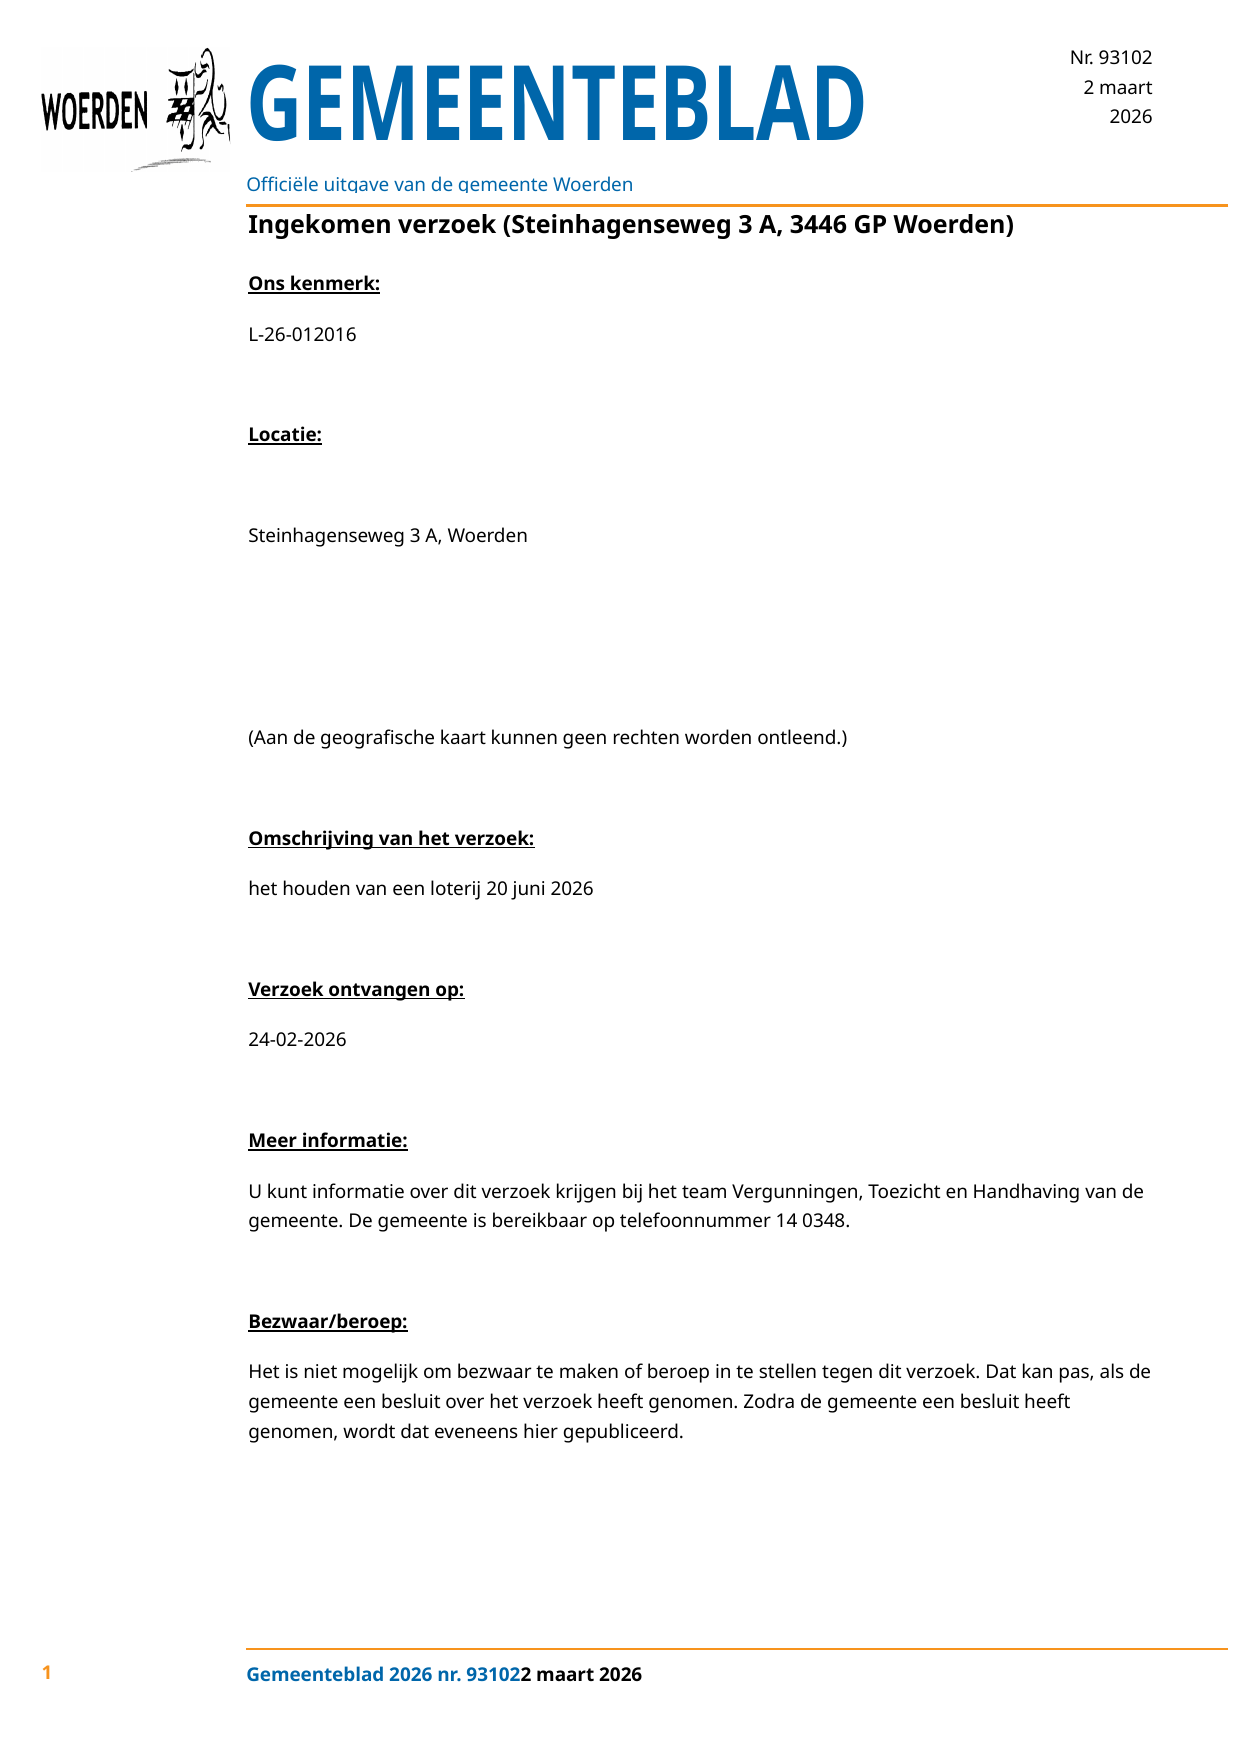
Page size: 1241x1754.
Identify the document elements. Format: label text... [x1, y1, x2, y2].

text Bezwaar/beroep: [248, 1308, 1152, 1334]
text Ingekomen verzoek (Steinhagenseweg 3 A, 3446 GP Woerden) [248, 207, 1152, 241]
text 24-02-2026 [248, 1027, 1152, 1052]
text Verzoek ontvangen op: [248, 976, 1152, 1002]
picture [41, 47, 231, 172]
text (Aan de geografische kaart kunnen geen rechten worden ontleend.) [248, 724, 1152, 750]
text Meer informatie: [248, 1127, 1152, 1153]
text Het is niet mogelijk om bezwaar te maken of beroep in te stellen tegen dit verzoek. Dat kan pas, als de gemeente een besluit over het verzoek heeft genomen. Zodra de gemeente een besluit heeft genomen, wordt dat eveneens hier gepubliceerd. [248, 1359, 1152, 1443]
text het houden van een loterij 20 juni 2026 [248, 875, 1152, 901]
text L-26-012016 [248, 321, 1152, 346]
text Omschrijving van het verzoek: [248, 825, 1152, 851]
text Locatie: [248, 422, 1152, 447]
text U kunt informatie over dit verzoek krijgen bij het team Vergunningen, Toezicht en Handhaving van de gemeente. De gemeente is bereikbaar op telefoonnummer 14 0348. [248, 1178, 1152, 1233]
text Steinhagenseweg 3 A, Woerden [248, 522, 1152, 548]
text Ons kenmerk: [248, 270, 1152, 296]
